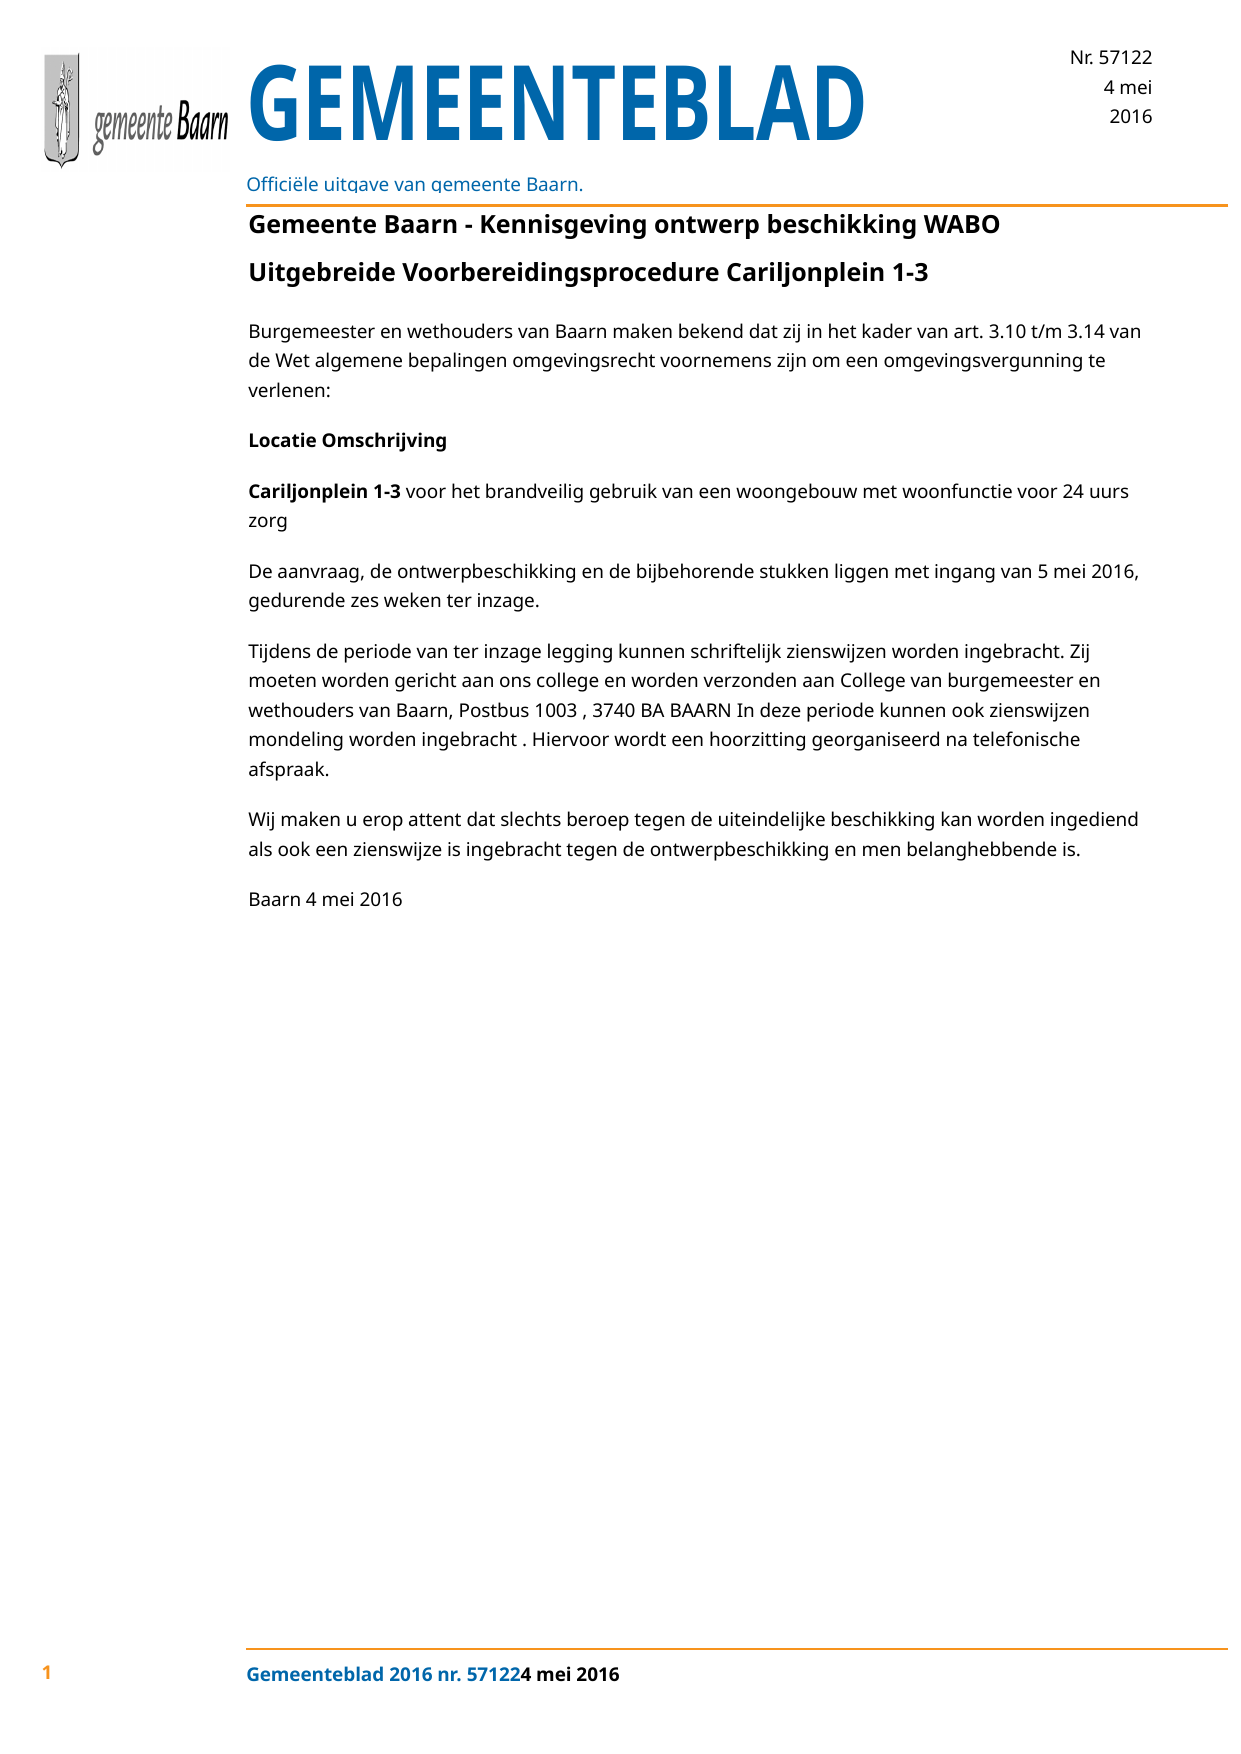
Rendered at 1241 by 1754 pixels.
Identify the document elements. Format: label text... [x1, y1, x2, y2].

text Wij maken u erop attent dat slechts beroep tegen de uiteindelijke beschikking kan worden ingediend als ook een zienswijze is ingebracht tegen de ontwerpbeschikking en men belanghebbende is. [248, 807, 1152, 862]
text Baarn 4 mei 2016 [248, 887, 1152, 912]
text Burgemeester en wethouders van Baarn maken bekend dat zij in het kader van art. 3.10 t/m 3.14 van de Wet algemene bepalingen omgevingsrecht voornemens zijn om een omgevingsvergunning te verlenen: [248, 318, 1152, 403]
text Tijdens de periode van ter inzage legging kunnen schriftelijk zienswijzen worden ingebracht. Zij moeten worden gericht aan ons college en worden verzonden aan College van burgemeester en wethouders van Baarn, Postbus 1003 , 3740 BA BAARN In deze periode kunnen ook zienswijzen mondeling worden ingebracht . Hiervoor wordt een hoorzitting georganiseerd na telefonische afspraak. [248, 638, 1152, 782]
text Cariljonplein 1-3 voor het brandveilig gebruik van een woongebouw met woonfunctie voor 24 uurs zorg [248, 478, 1152, 533]
text Gemeente Baarn - Kennisgeving ontwerp beschikking WABO Uitgebreide Voorbereidingsprocedure Cariljonplein 1-3 [248, 207, 1152, 288]
picture [41, 47, 231, 172]
text De aanvraag, de ontwerpbeschikking en de bijbehorende stukken liggen met ingang van 5 mei 2016, gedurende zes weken ter inzage. [248, 558, 1152, 613]
text Locatie Omschrijving [248, 427, 1152, 453]
